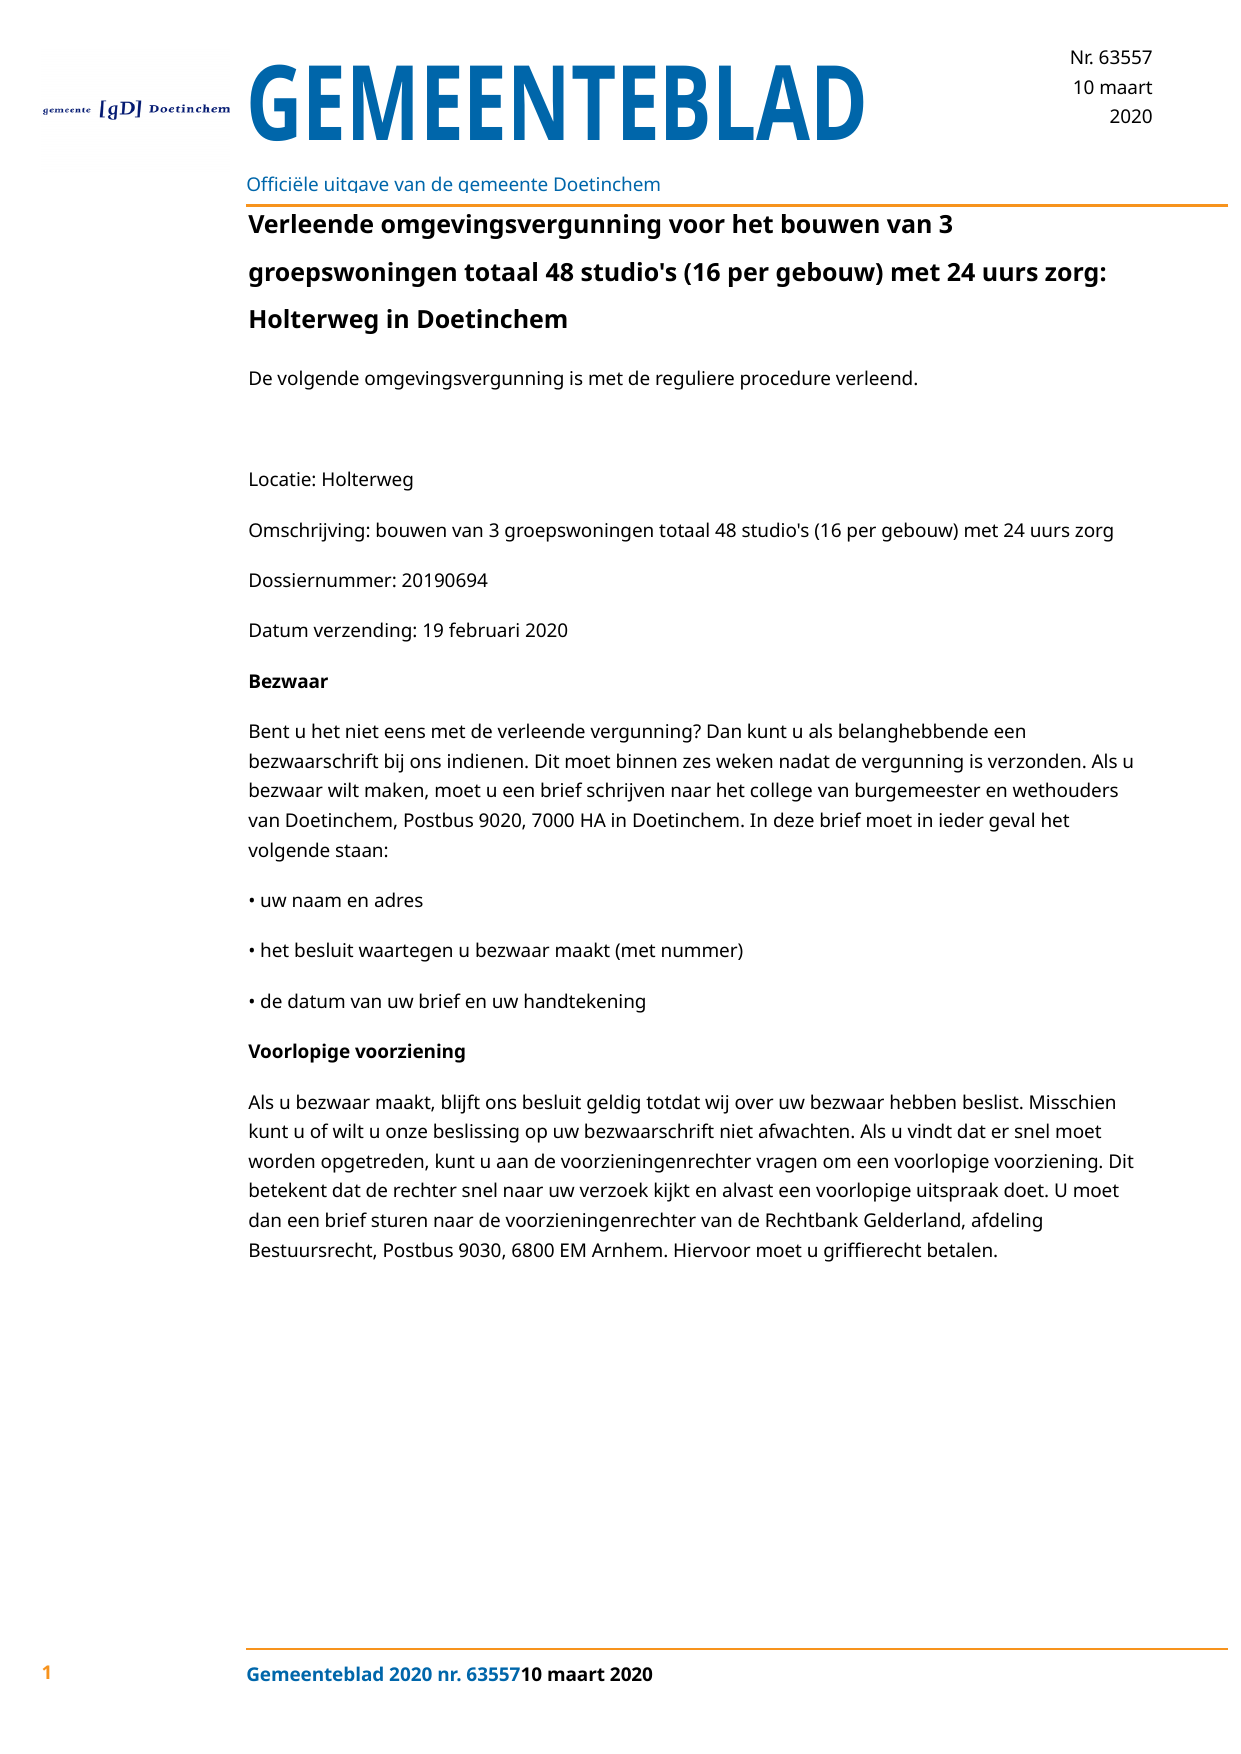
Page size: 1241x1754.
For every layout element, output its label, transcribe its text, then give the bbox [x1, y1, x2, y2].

text Bezwaar [248, 668, 1152, 694]
text Datum verzending: 19 februari 2020 [248, 618, 1152, 643]
text Omschrijving: bouwen van 3 groepswoningen totaal 48 studio's (16 per gebouw) met 24 uurs zorg [248, 517, 1152, 542]
text Locatie: Holterweg [248, 466, 1152, 492]
text Bent u het niet eens met de verleende vergunning? Dan kunt u als belanghebbende een bezwaarschrift bij ons indienen. Dit moet binnen zes weken nadat de vergunning is verzonden. Als u bezwaar wilt maken, moet u een brief schrijven naar het college van burgemeester en wethouders van Doetinchem, Postbus 9020, 7000 HA in Doetinchem. In deze brief moet in ieder geval het volgende staan: [248, 718, 1152, 862]
text Voorlopige voorziening [248, 1038, 1152, 1064]
text Als u bezwaar maakt, blijft ons besluit geldig totdat wij over uw bezwaar hebben beslist. Misschien kunt u of wilt u onze beslissing op uw bezwaarschrift niet afwachten. Als u vindt dat er snel moet worden opgetreden, kunt u aan de voorzieningenrechter vragen om een voorlopige voorziening. Dit betekent dat de rechter snel naar uw verzoek kijkt en alvast een voorlopige uitspraak doet. U moet dan een brief sturen naar de voorzieningenrechter van de Rechtbank Gelderland, afdeling Bestuursrecht, Postbus 9030, 6800 EM Arnhem. Hiervoor moet u griffierecht betalen. [248, 1089, 1152, 1262]
text Verleende omgevingsvergunning voor het bouwen van 3 groepswoningen totaal 48 studio's (16 per gebouw) met 24 uurs zorg: Holterweg in Doetinchem [248, 207, 1152, 336]
picture [41, 47, 231, 172]
text • het besluit waartegen u bezwaar maakt (met nummer) [248, 938, 1152, 963]
text • uw naam en adres [248, 887, 1152, 913]
text • de datum van uw brief en uw handtekening [248, 988, 1152, 1014]
text De volgende omgevingsvergunning is met de reguliere procedure verleend. [248, 366, 1152, 391]
text Dossiernummer: 20190694 [248, 567, 1152, 593]
